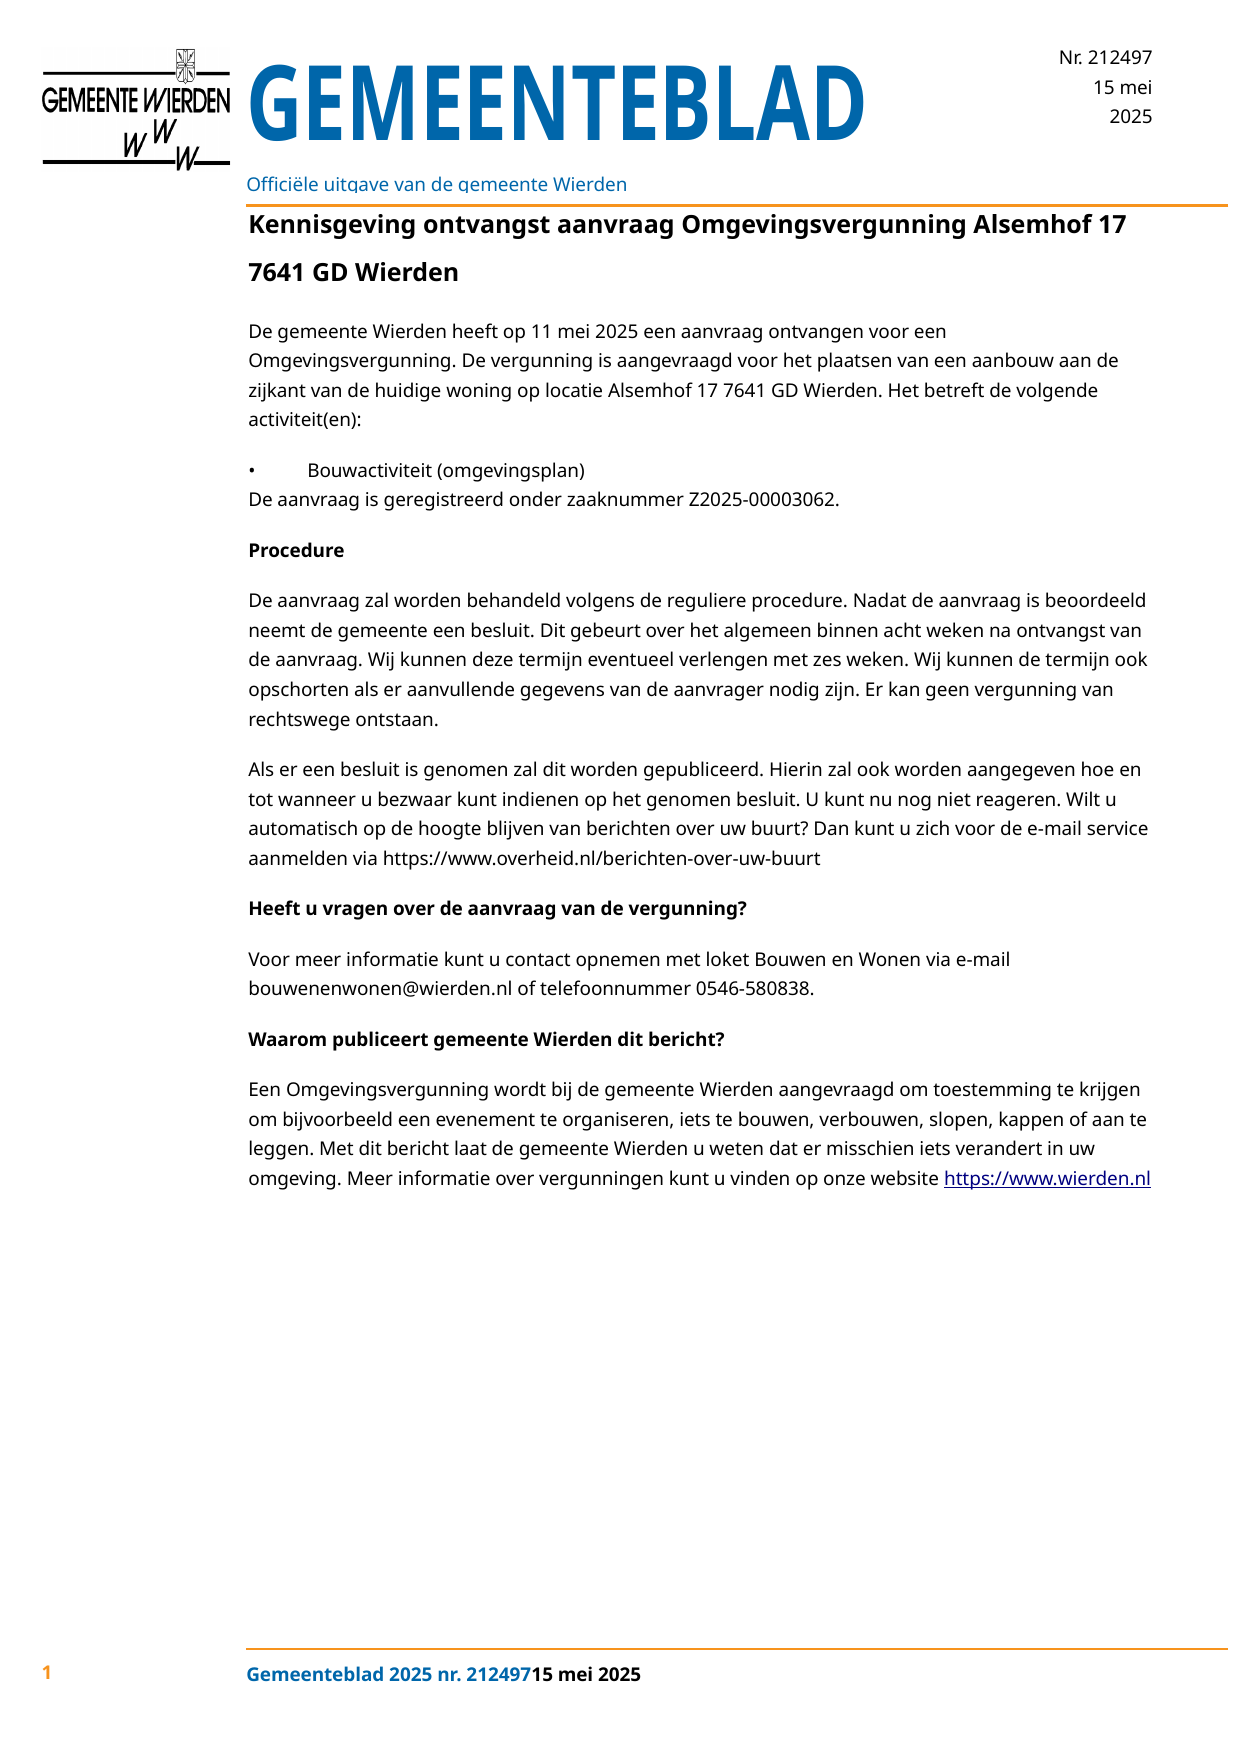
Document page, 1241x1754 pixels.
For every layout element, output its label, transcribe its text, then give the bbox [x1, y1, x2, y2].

picture [41, 47, 231, 172]
text De aanvraag zal worden behandeld volgens de reguliere procedure. Nadat de aanvraag is beoordeeld neemt de gemeente een besluit. Dit gebeurt over het algemeen binnen acht weken na ontvangst van de aanvraag. Wij kunnen deze termijn eventueel verlengen met zes weken. Wij kunnen de termijn ook opschorten als er aanvullende gegevens van de aanvrager nodig zijn. Er kan geen vergunning van rechtswege ontstaan. [248, 587, 1152, 732]
text Kennisgeving ontvangst aanvraag Omgevingsvergunning Alsemhof 17 7641 GD Wierden [248, 207, 1152, 288]
text Heeft u vragen over de aanvraag van de vergunning? [248, 895, 1152, 921]
text Waarom publiceert gemeente Wierden dit bericht? [248, 1026, 1152, 1052]
text Voor meer informatie kunt u contact opnemen met loket Bouwen en Wonen via e-mail bouwenenwonen@wierden.nl of telefoonnummer 0546-580838. [248, 946, 1152, 1001]
text Procedure [248, 537, 1152, 563]
text Als er een besluit is genomen zal dit worden gepubliceerd. Hierin zal ook worden aangegeven hoe en tot wanneer u bezwaar kunt indienen op het genomen besluit. U kunt nu nog niet reageren. Wilt u automatisch op de hoogte blijven van berichten over uw buurt? Dan kunt u zich voor de e-mail service aanmelden via https://www.overheid.nl/berichten-over-uw-buurt [248, 756, 1152, 871]
text De aanvraag is geregistreerd onder zaaknummer Z2025-00003062. [248, 487, 1152, 512]
text De gemeente Wierden heeft op 11 mei 2025 een aanvraag ontvangen voor een Omgevingsvergunning. De vergunning is aangevraagd voor het plaatsen van een aanbouw aan de zijkant van de huidige woning op locatie Alsemhof 17 7641 GD Wierden. Het betreft de volgende activiteit(en): [248, 318, 1152, 432]
text Een Omgevingsvergunning wordt bij de gemeente Wierden aangevraagd om toestemming te krijgen om bijvoorbeeld een evenement te organiseren, iets te bouwen, verbouwen, slopen, kappen of aan te leggen. Met dit bericht laat de gemeente Wierden u weten dat er misschien iets verandert in uw omgeving. Meer informatie over vergunningen kunt u vinden op onze website https://www.wierden.nl [248, 1076, 1152, 1191]
list Bouwactiviteit (omgevingsplan) [248, 457, 1152, 483]
